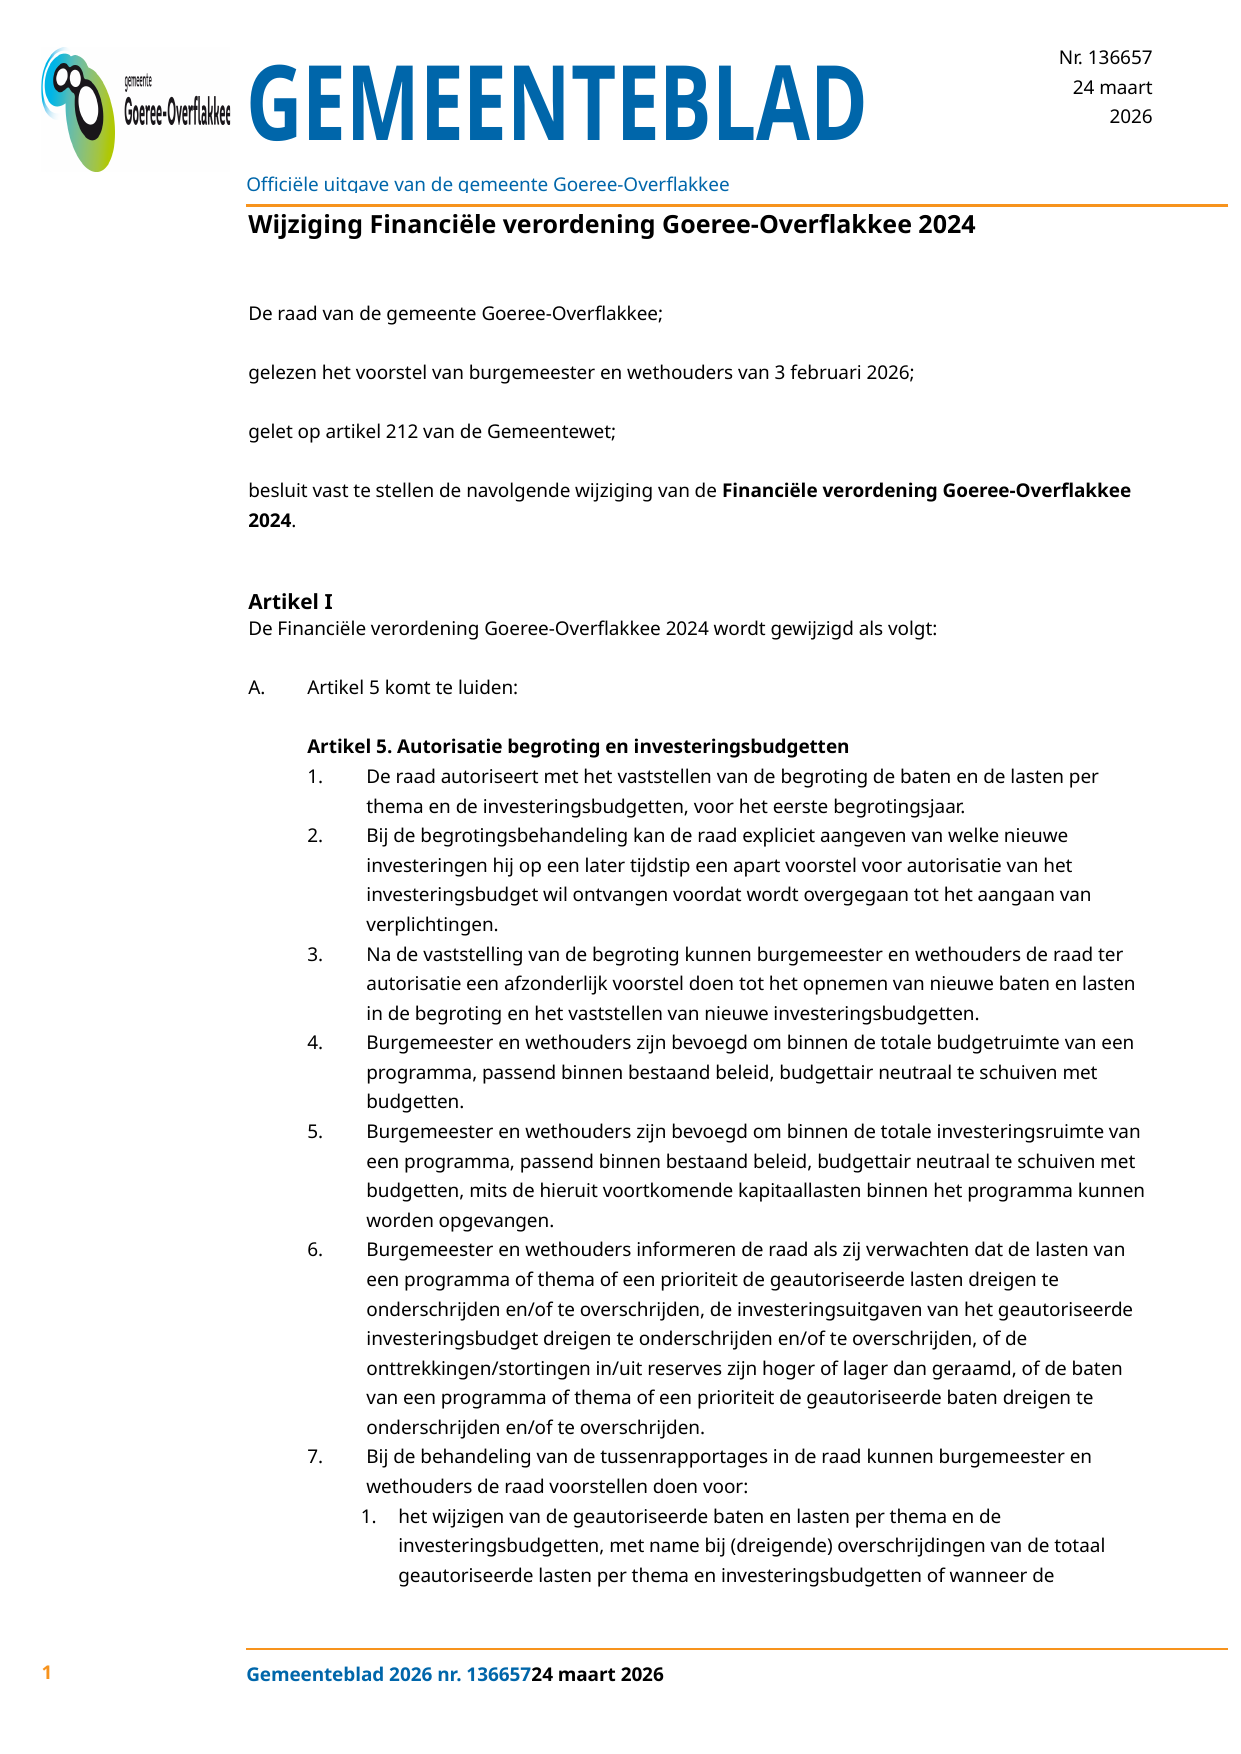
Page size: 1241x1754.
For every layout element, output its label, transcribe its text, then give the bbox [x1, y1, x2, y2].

text Artikel I [248, 587, 1152, 615]
text gelezen het voorstel van burgemeester en wethouders van 3 februari 2026; [248, 359, 1152, 385]
text gelet op artikel 212 van de Gemeentewet; [248, 418, 1152, 444]
list Na de vaststelling van de begroting kunnen burgemeester en wethouders de raad ter autorisatie een afzonderlijk voorstel doen tot het opnemen van nieuwe baten en lasten in de begroting en het vaststellen van nieuwe investeringsbudgetten. [307, 941, 1152, 1026]
list het wijzigen van de geautoriseerde baten en lasten per thema en de investeringsbudgetten, met name bij (dreigende) overschrijdingen van de totaal geautoriseerde lasten per thema en investeringsbudgetten of wanneer de [361, 1503, 1152, 1588]
text De Financiële verordening Goeree-Overflakkee 2024 wordt gewijzigd als volgt: [248, 615, 1152, 641]
picture [41, 47, 231, 172]
list Burgemeester en wethouders zijn bevoegd om binnen de totale budgetruimte van een programma, passend binnen bestaand beleid, budgettair neutraal te schuiven met budgetten. [307, 1029, 1152, 1114]
list Bij de behandeling van de tussenrapportages in de raad kunnen burgemeester en wethouders de raad voorstellen doen voor: [307, 1444, 1152, 1499]
text Wijziging Financiële verordening Goeree-Overflakkee 2024 [248, 207, 1152, 241]
list Artikel 5. Autorisatie begroting en investeringsbudgetten [248, 734, 1152, 759]
list Artikel 5 komt te luiden: [248, 674, 1152, 700]
text besluit vast te stellen de navolgende wijziging van de Financiële verordening Goeree-Overflakkee 2024. [248, 477, 1152, 533]
list Burgemeester en wethouders zijn bevoegd om binnen de totale investeringsruimte van een programma, passend binnen bestaand beleid, budgettair neutraal te schuiven met budgetten, mits de hieruit voortkomende kapitaallasten binnen het programma kunnen worden opgevangen. [307, 1118, 1152, 1233]
text De raad van de gemeente Goeree-Overflakkee; [248, 300, 1152, 326]
list Bij de begrotingsbehandeling kan de raad expliciet aangeven van welke nieuwe investeringen hij op een later tijdstip een apart voorstel voor autorisatie van het investeringsbudget wil ontvangen voordat wordt overgegaan tot het aangaan van verplichtingen. [307, 822, 1152, 937]
list Burgemeester en wethouders informeren de raad als zij verwachten dat de lasten van een programma of thema of een prioriteit de geautoriseerde lasten dreigen te onderschrijden en/of te overschrijden, de investeringsuitgaven van het geautoriseerde investeringsbudget dreigen te onderschrijden en/of te overschrijden, of de onttrekkingen/stortingen in/uit reserves zijn hoger of lager dan geraamd, of de baten van een programma of thema of een prioriteit de geautoriseerde baten dreigen te onderschrijden en/of te overschrijden. [307, 1237, 1152, 1440]
list De raad autoriseert met het vaststellen van de begroting de baten en de lasten per thema en de investeringsbudgetten, voor het eerste begrotingsjaar. [307, 763, 1152, 819]
